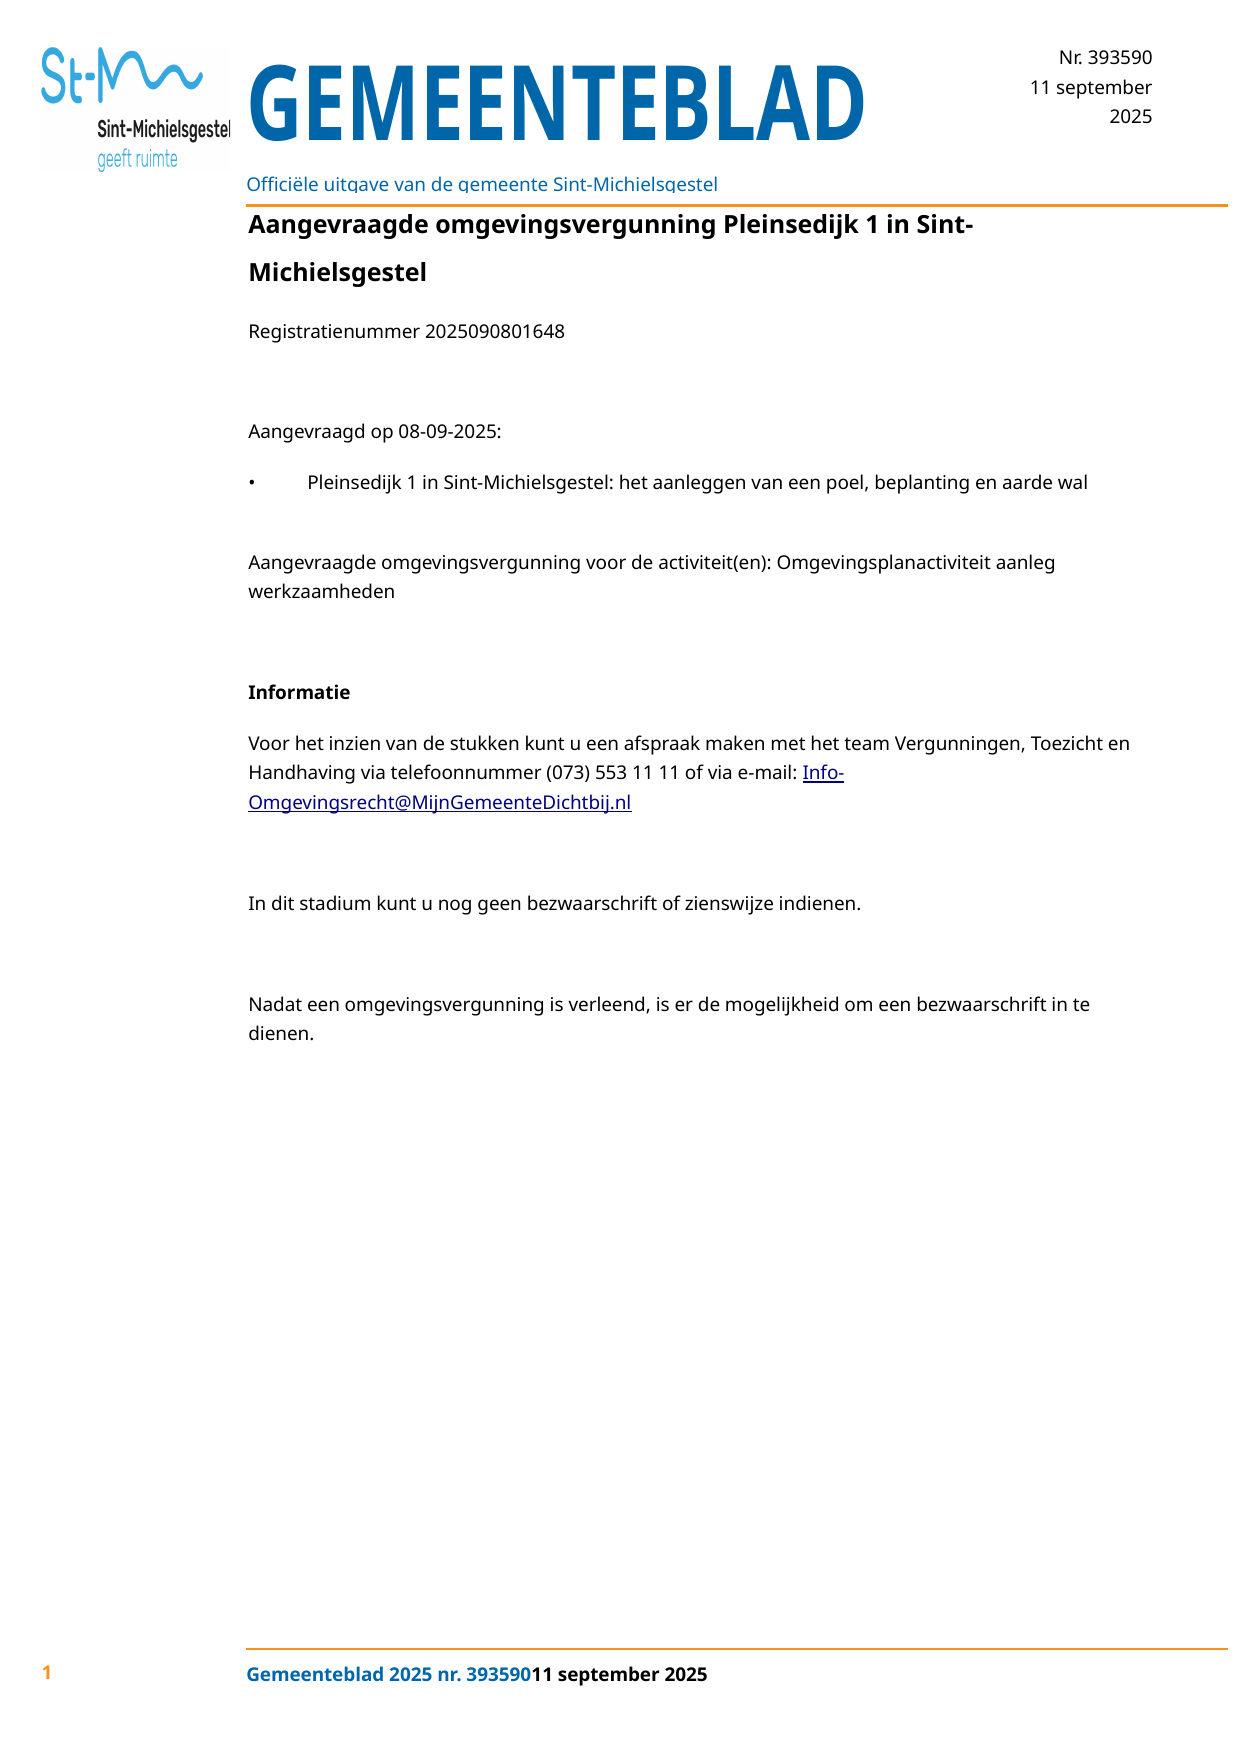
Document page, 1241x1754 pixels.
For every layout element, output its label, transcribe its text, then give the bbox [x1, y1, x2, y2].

text Registratienummer 2025090801648 [248, 318, 1152, 344]
list Pleinsedijk 1 in Sint-Michielsgestel: het aanleggen van een poel, beplanting en aarde wal [248, 469, 1152, 495]
text Voor het inzien van de stukken kunt u een afspraak maken met het team Vergunningen, Toezicht en Handhaving via telefoonnummer (073) 553 11 11 of via e-mail: Info-Omgevingsrecht@MijnGemeenteDichtbij.nl [248, 730, 1152, 815]
text Nadat een omgevingsvergunning is verleend, is er de mogelijkheid om een bezwaarschrift in te dienen. [248, 991, 1152, 1046]
text Aangevraagde omgevingsvergunning voor de activiteit(en): Omgevingsplanactiviteit aanleg werkzaamheden [248, 549, 1152, 604]
text Aangevraagde omgevingsvergunning Pleinsedijk 1 in Sint-Michielsgestel [248, 207, 1152, 288]
text Aangevraagd op 08-09-2025: [248, 419, 1152, 444]
picture [41, 47, 231, 172]
text Informatie [248, 679, 1152, 705]
text In dit stadium kunt u nog geen bezwaarschrift of zienswijze indienen. [248, 890, 1152, 916]
